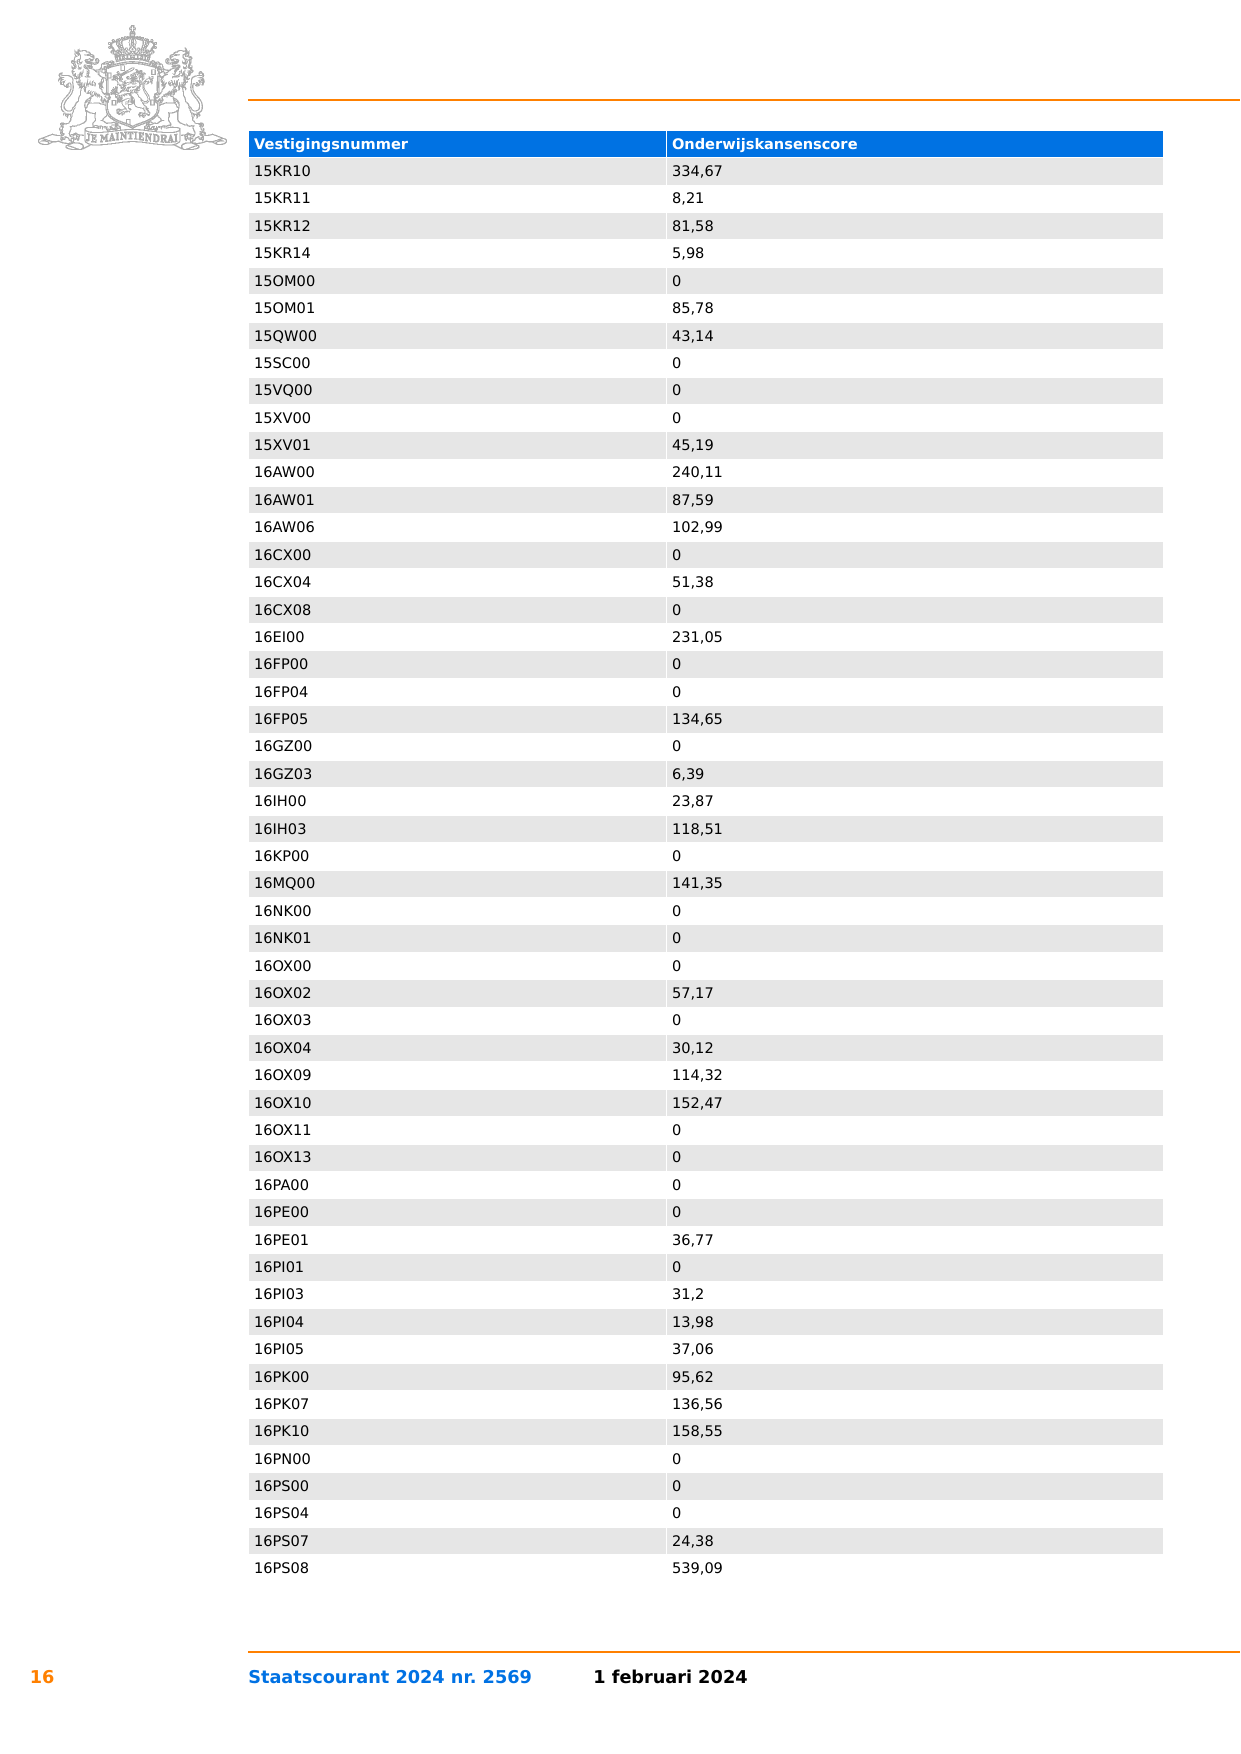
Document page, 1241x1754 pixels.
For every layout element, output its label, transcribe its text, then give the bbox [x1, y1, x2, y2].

table_cell 15VQ00 [249, 378, 666, 404]
table_cell 0 [667, 679, 1163, 705]
table_cell 16AW00 [249, 460, 666, 486]
table_cell 43,14 [667, 323, 1163, 349]
table_cell 13,98 [667, 1309, 1163, 1335]
table_cell 16PI01 [249, 1254, 666, 1281]
table_cell 16CX00 [249, 542, 666, 568]
table_cell 240,11 [667, 460, 1163, 486]
picture [38, 25, 227, 150]
table_cell 16IH03 [249, 816, 666, 842]
table_cell 15SC00 [249, 350, 666, 376]
table_cell 16PK00 [249, 1364, 666, 1390]
table_cell 539,09 [667, 1556, 1163, 1582]
table_cell 334,67 [667, 158, 1163, 185]
table_cell 114,32 [667, 1063, 1163, 1089]
table_cell 16EI00 [249, 624, 666, 650]
table_cell 0 [667, 1501, 1163, 1527]
table_cell 0 [667, 651, 1163, 678]
table_cell 0 [667, 1199, 1163, 1226]
table_cell 0 [667, 1254, 1163, 1281]
table_cell 102,99 [667, 515, 1163, 541]
table_cell 16GZ03 [249, 761, 666, 787]
table_cell 0 [667, 268, 1163, 294]
table_cell 8,21 [667, 186, 1163, 212]
table_cell 15QW00 [249, 323, 666, 349]
table_cell 16NK01 [249, 925, 666, 952]
table_cell 16OX03 [249, 1008, 666, 1034]
table_cell 16CX04 [249, 569, 666, 596]
table_cell 16NK00 [249, 898, 666, 924]
table_cell 16AW01 [249, 487, 666, 513]
table_cell 16PI03 [249, 1282, 666, 1308]
table_cell 45,19 [667, 432, 1163, 459]
table_cell 0 [667, 1446, 1163, 1472]
table_cell 16PI05 [249, 1336, 666, 1363]
table_cell 0 [667, 597, 1163, 623]
table_cell 16PE01 [249, 1227, 666, 1253]
table_cell 15OM00 [249, 268, 666, 294]
table_cell 0 [667, 843, 1163, 869]
table_cell 0 [667, 405, 1163, 431]
table_cell 16PN00 [249, 1446, 666, 1472]
table_cell 81,58 [667, 213, 1163, 239]
table_cell 0 [667, 378, 1163, 404]
table_cell 57,17 [667, 980, 1163, 1007]
table_cell 0 [667, 1145, 1163, 1171]
table_cell 15XV01 [249, 432, 666, 459]
table_cell 15KR12 [249, 213, 666, 239]
table_cell 23,87 [667, 789, 1163, 815]
table_cell 16PK07 [249, 1391, 666, 1417]
table_cell 15KR10 [249, 158, 666, 185]
table_cell 16KP00 [249, 843, 666, 869]
table_cell 51,38 [667, 569, 1163, 596]
table_cell 16PS00 [249, 1473, 666, 1500]
table_cell 0 [667, 953, 1163, 979]
table_cell 136,56 [667, 1391, 1163, 1417]
table_cell 6,39 [667, 761, 1163, 787]
table_cell 16IH00 [249, 789, 666, 815]
table_cell 16OX09 [249, 1063, 666, 1089]
table_cell 16OX00 [249, 953, 666, 979]
table_cell 0 [667, 542, 1163, 568]
table_cell 24,38 [667, 1528, 1163, 1554]
table_cell 16OX04 [249, 1035, 666, 1061]
table_cell 16CX08 [249, 597, 666, 623]
table_cell 16PS08 [249, 1556, 666, 1582]
table_cell 85,78 [667, 295, 1163, 322]
table_cell 30,12 [667, 1035, 1163, 1061]
table_cell 0 [667, 898, 1163, 924]
table_cell 16PA00 [249, 1172, 666, 1198]
table_cell 15OM01 [249, 295, 666, 322]
table_cell 0 [667, 1172, 1163, 1198]
table_cell 118,51 [667, 816, 1163, 842]
table_cell 134,65 [667, 706, 1163, 733]
table_cell 16AW06 [249, 515, 666, 541]
table_header Vestigingsnummer [249, 131, 666, 157]
table_cell 16PS07 [249, 1528, 666, 1554]
table_cell 87,59 [667, 487, 1163, 513]
table_header Onderwijskansenscore [667, 131, 1163, 157]
table_cell 16PS04 [249, 1501, 666, 1527]
table_cell 16OX13 [249, 1145, 666, 1171]
table_cell 95,62 [667, 1364, 1163, 1390]
table_cell 0 [667, 734, 1163, 760]
table_cell 16GZ00 [249, 734, 666, 760]
table_cell 152,47 [667, 1090, 1163, 1116]
table_cell 0 [667, 1008, 1163, 1034]
table_cell 16OX10 [249, 1090, 666, 1116]
table_cell 15KR14 [249, 241, 666, 267]
table_cell 16OX11 [249, 1117, 666, 1143]
table_cell 16MQ00 [249, 871, 666, 897]
table_cell 16FP05 [249, 706, 666, 733]
table_cell 231,05 [667, 624, 1163, 650]
table_cell 16OX02 [249, 980, 666, 1007]
table_cell 36,77 [667, 1227, 1163, 1253]
table_cell 37,06 [667, 1336, 1163, 1363]
table_cell 0 [667, 1473, 1163, 1500]
table_cell 15KR11 [249, 186, 666, 212]
table_cell 158,55 [667, 1419, 1163, 1445]
table_cell 16PK10 [249, 1419, 666, 1445]
table_cell 141,35 [667, 871, 1163, 897]
table_cell 0 [667, 1117, 1163, 1143]
table_cell 16FP04 [249, 679, 666, 705]
table_cell 15XV00 [249, 405, 666, 431]
table_cell 16PE00 [249, 1199, 666, 1226]
table_cell 16FP00 [249, 651, 666, 678]
table_cell 0 [667, 350, 1163, 376]
table_cell 16PI04 [249, 1309, 666, 1335]
table_cell 31,2 [667, 1282, 1163, 1308]
table_cell 5,98 [667, 241, 1163, 267]
table_cell 0 [667, 925, 1163, 952]
